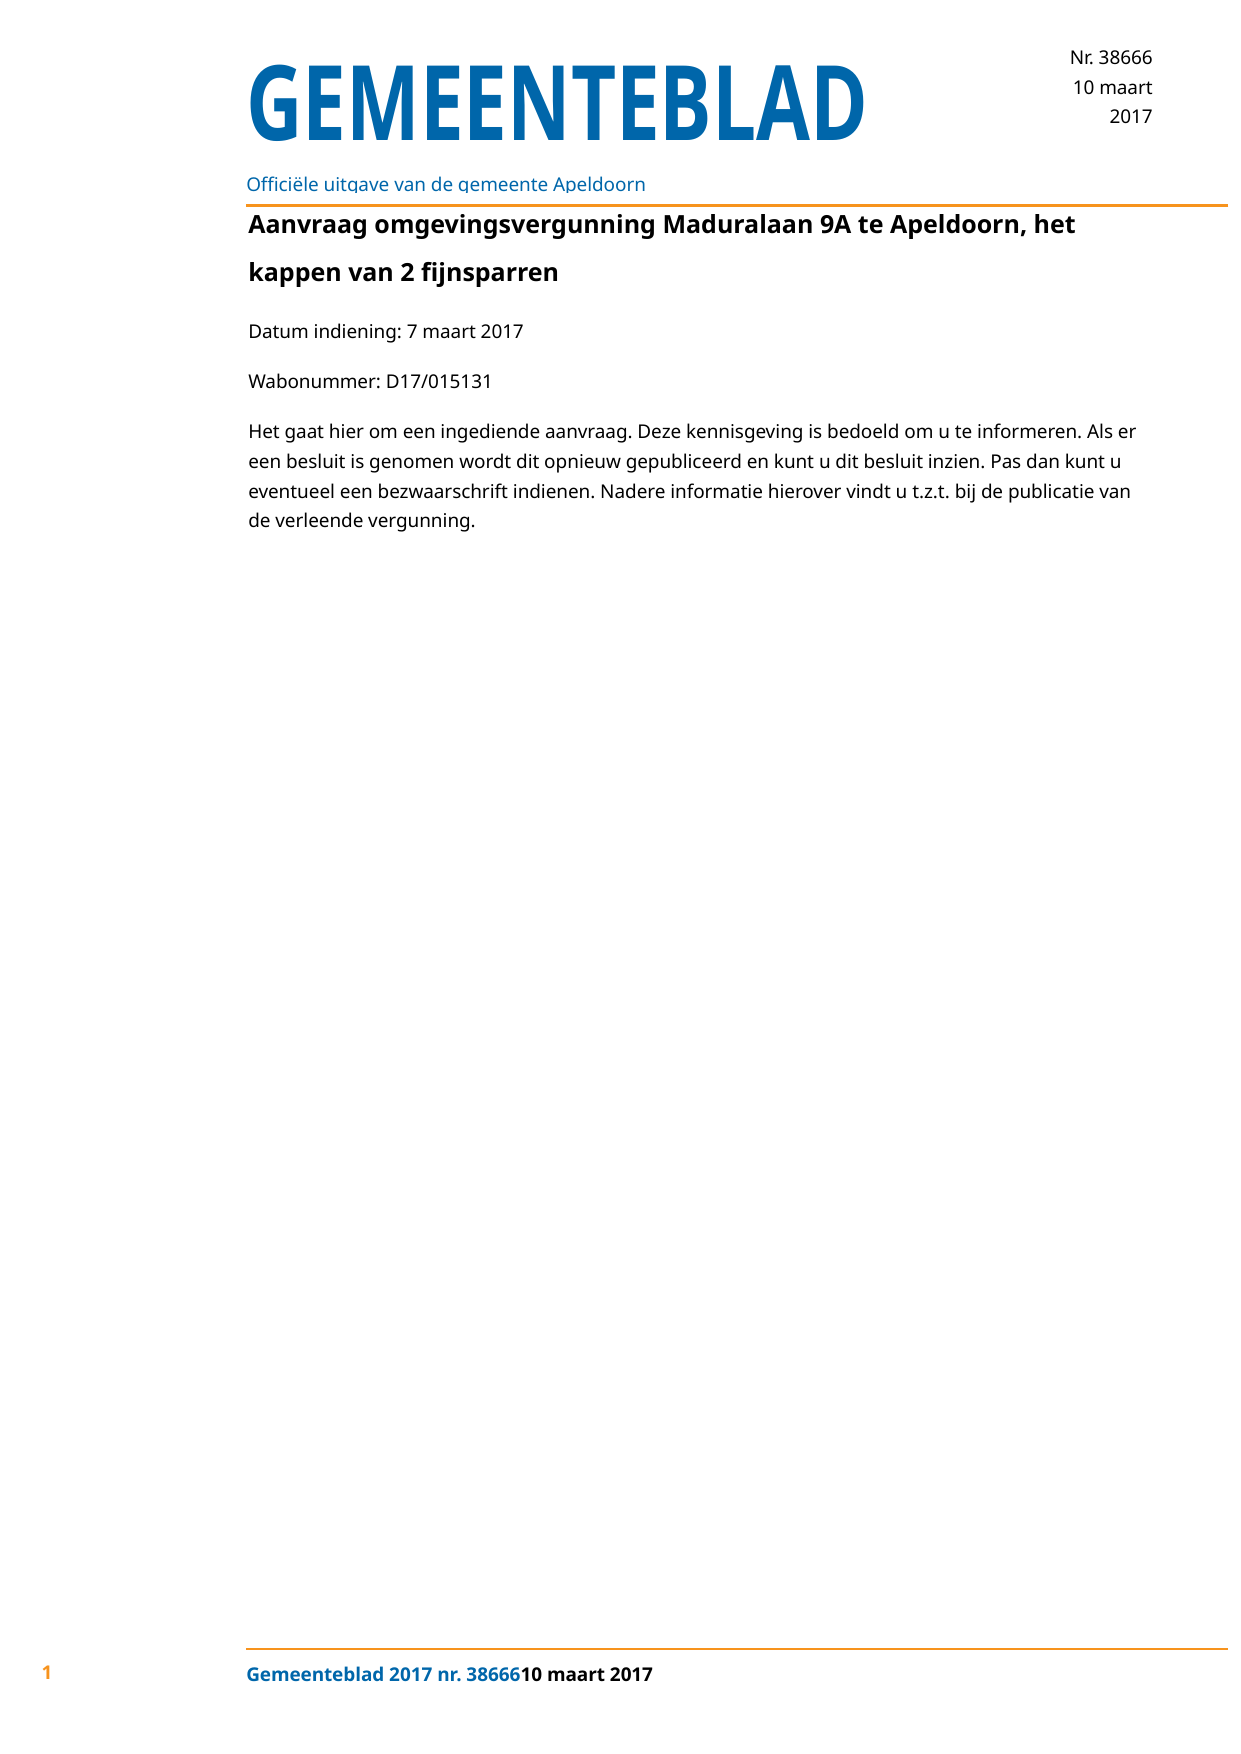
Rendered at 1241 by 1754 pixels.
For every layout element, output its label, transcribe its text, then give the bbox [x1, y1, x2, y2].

text Wabonummer: D17/015131 [248, 368, 1152, 394]
text Datum indiening: 7 maart 2017 [248, 318, 1152, 344]
text Het gaat hier om een ingediende aanvraag. Deze kennisgeving is bedoeld om u te informeren. Als er een besluit is genomen wordt dit opnieuw gepubliceerd en kunt u dit besluit inzien. Pas dan kunt u eventueel een bezwaarschrift indienen. Nadere informatie hierover vindt u t.z.t. bij de publicatie van de verleende vergunning. [248, 419, 1152, 533]
text Aanvraag omgevingsvergunning Maduralaan 9A te Apeldoorn, het kappen van 2 fijnsparren [248, 207, 1152, 288]
picture [41, 47, 231, 172]
